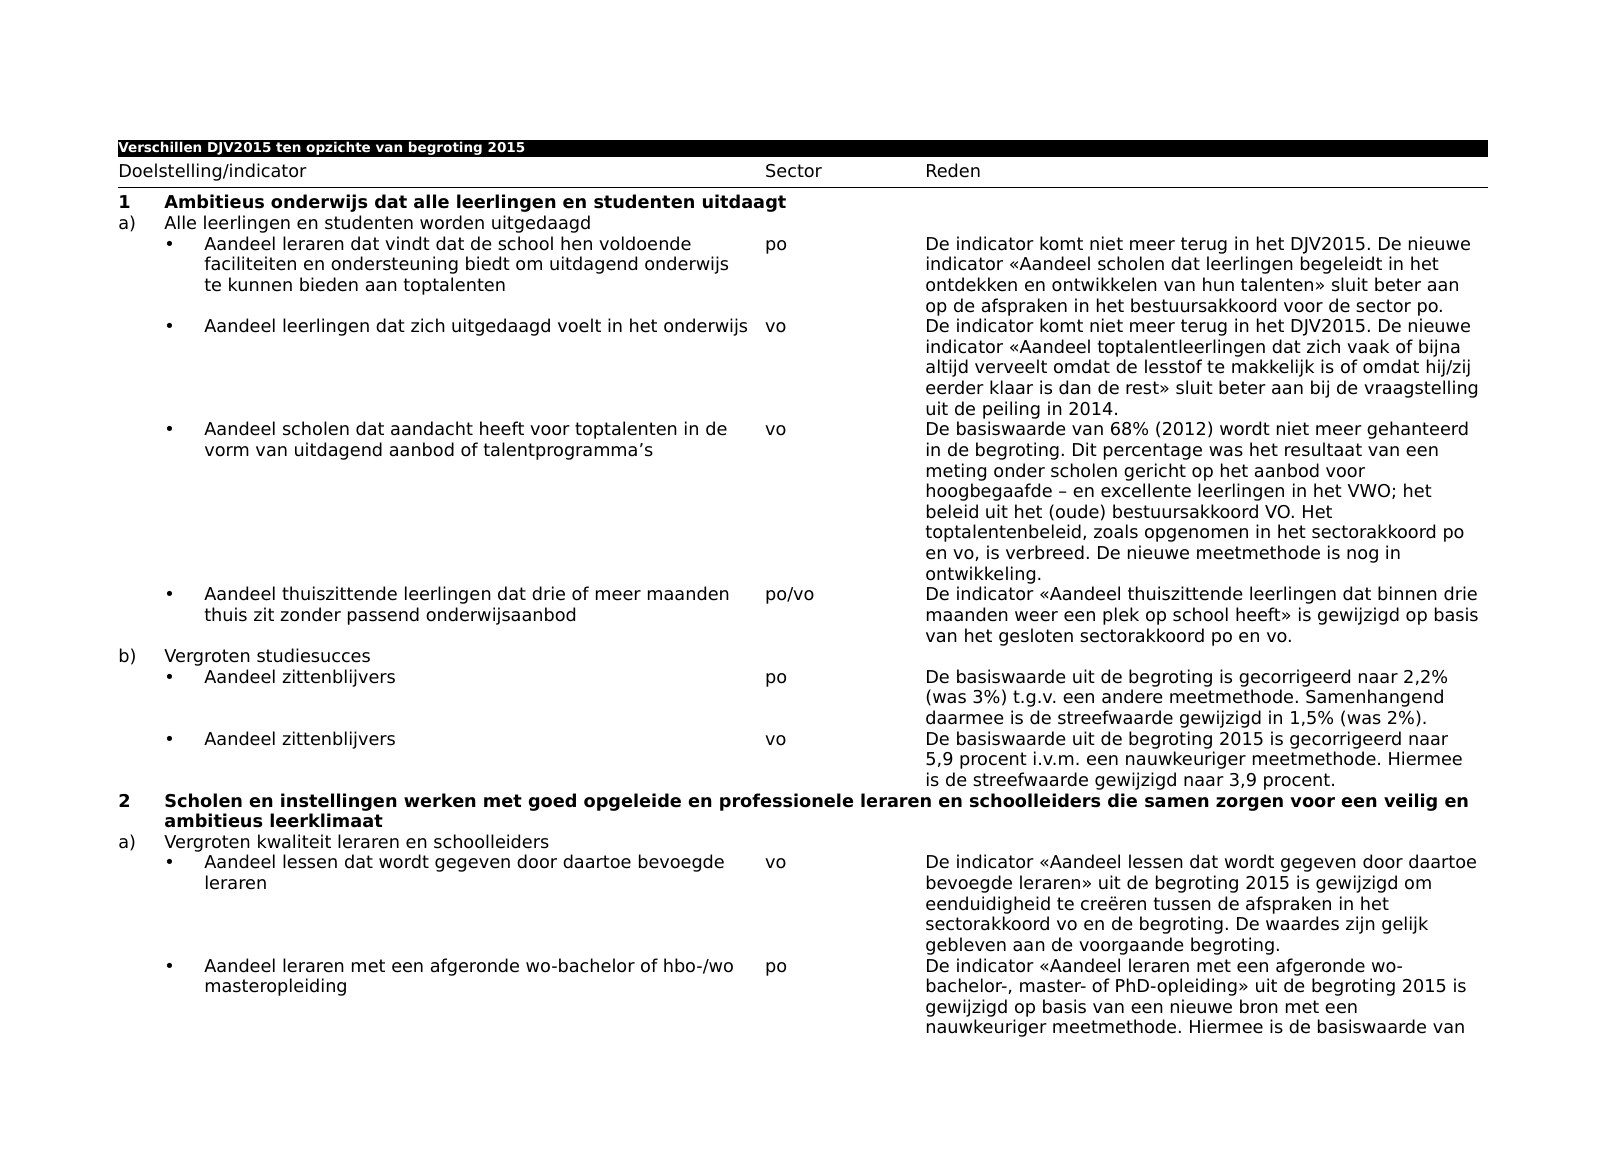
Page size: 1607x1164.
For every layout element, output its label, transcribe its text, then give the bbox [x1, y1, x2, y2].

table_cell Doelstelling/indicator [118, 157, 759, 187]
table_cell [118, 419, 158, 584]
table_cell Vergroten kwaliteit leraren en schoolleiders [158, 832, 1488, 852]
table_cell Ambitieus onderwijs dat alle leerlingen en studenten uitdaagt [158, 188, 1488, 213]
table_cell • [158, 316, 198, 419]
table_cell po [759, 234, 919, 316]
table_cell Alle leerlingen en studenten worden uitgedaagd [158, 213, 1488, 234]
table_cell [118, 853, 158, 956]
table_cell • [158, 956, 198, 1038]
table_cell Vergroten studiesucces [158, 646, 1488, 667]
table_cell Aandeel scholen dat aandacht heeft voor toptalenten in de vorm van uitdagend aanbod of talentprogramma’s [198, 419, 759, 584]
table_cell [118, 667, 158, 729]
table_cell De indicator komt niet meer terug in het DJV2015. De nieuwe indicator «Aandeel toptalentleerlingen dat zich vaak of bijna altijd verveelt omdat de lesstof te makkelijk is of omdat hij/zij eerder klaar is dan de rest» sluit beter aan bij de vraagstelling uit de peiling in 2014. [919, 316, 1488, 419]
table_cell Aandeel leraren dat vindt dat de school hen voldoende faciliteiten en ondersteuning biedt om uitdagend onderwijs te kunnen bieden aan toptalenten [198, 234, 759, 316]
table_cell De basiswaarde van 68% (2012) wordt niet meer gehanteerd in de begroting. Dit percentage was het resultaat van een meting onder scholen gericht op het aanbod voor hoogbegaafde – en excellente leerlingen in het VWO; het beleid uit het (oude) bestuursakkoord VO. Het toptalentenbeleid, zoals opgenomen in het sectorakkoord po en vo, is verbreed. De nieuwe meetmethode is nog in ontwikkeling. [919, 419, 1488, 584]
table_cell a) [118, 832, 158, 852]
table_cell po/vo [759, 584, 919, 646]
table_cell po [759, 667, 919, 729]
table_cell vo [759, 853, 919, 956]
table_cell vo [759, 419, 919, 584]
table_cell • [158, 419, 198, 584]
table_cell vo [759, 729, 919, 791]
table_cell Aandeel leraren met een afgeronde wo-bachelor of hbo-/wo masteropleiding [198, 956, 759, 1038]
table_cell [118, 584, 158, 646]
table_cell De basiswaarde uit de begroting is gecorrigeerd naar 2,2% (was 3%) t.g.v. een andere meetmethode. Samenhangend daarmee is de streefwaarde gewijzigd in 1,5% (was 2%). [919, 667, 1488, 729]
table_cell a) [118, 213, 158, 234]
table_cell b) [118, 646, 158, 667]
table_cell • [158, 584, 198, 646]
table_cell [118, 956, 158, 1038]
table_cell 2 [118, 791, 158, 832]
table_cell De indicator «Aandeel thuiszittende leerlingen dat binnen drie maanden weer een plek op school heeft» is gewijzigd op basis van het gesloten sectorakkoord po en vo. [919, 584, 1488, 646]
table_cell Aandeel leerlingen dat zich uitgedaagd voelt in het onderwijs [198, 316, 759, 419]
table_cell [118, 316, 158, 419]
table_cell Aandeel zittenblijvers [198, 667, 759, 729]
table_cell • [158, 853, 198, 956]
table_cell Sector [759, 157, 919, 187]
table_cell po [759, 956, 919, 1038]
table_cell [118, 234, 158, 316]
table_cell vo [759, 316, 919, 419]
table_cell • [158, 234, 198, 316]
table_cell De indicator «Aandeel lessen dat wordt gegeven door daartoe bevoegde leraren» uit de begroting 2015 is gewijzigd om eenduidigheid te creëren tussen de afspraken in het sectorakkoord vo en de begroting. De waardes zijn gelijk gebleven aan de voorgaande begroting. [919, 853, 1488, 956]
table_cell De indicator «Aandeel leraren met een afgeronde wo-bachelor-, master- of PhD-opleiding» uit de begroting 2015 is gewijzigd op basis van een nieuwe bron met een nauwkeuriger meetmethode. Hiermee is de basiswaarde van [919, 956, 1488, 1038]
table_cell Aandeel thuiszittende leerlingen dat drie of meer maanden thuis zit zonder passend onderwijsaanbod [198, 584, 759, 646]
table_cell Aandeel zittenblijvers [198, 729, 759, 791]
table_cell Reden [919, 157, 1488, 187]
table_cell • [158, 667, 198, 729]
table_cell • [158, 729, 198, 791]
table_cell Scholen en instellingen werken met goed opgeleide en professionele leraren en schoolleiders die samen zorgen voor een veilig en ambitieus leerklimaat [158, 791, 1488, 832]
table_cell 1 [118, 188, 158, 213]
table_cell De indicator komt niet meer terug in het DJV2015. De nieuwe indicator «Aandeel scholen dat leerlingen begeleidt in het ontdekken en ontwikkelen van hun talenten» sluit beter aan op de afspraken in het bestuursakkoord voor de sector po. [919, 234, 1488, 316]
table_cell De basiswaarde uit de begroting 2015 is gecorrigeerd naar 5,9 procent i.v.m. een nauwkeuriger meetmethode. Hiermee is de streefwaarde gewijzigd naar 3,9 procent. [919, 729, 1488, 791]
table_cell Aandeel lessen dat wordt gegeven door daartoe bevoegde leraren [198, 853, 759, 956]
table_cell [118, 729, 158, 791]
table_header Verschillen DJV2015 ten opzichte van begroting 2015 [118, 140, 1488, 156]
